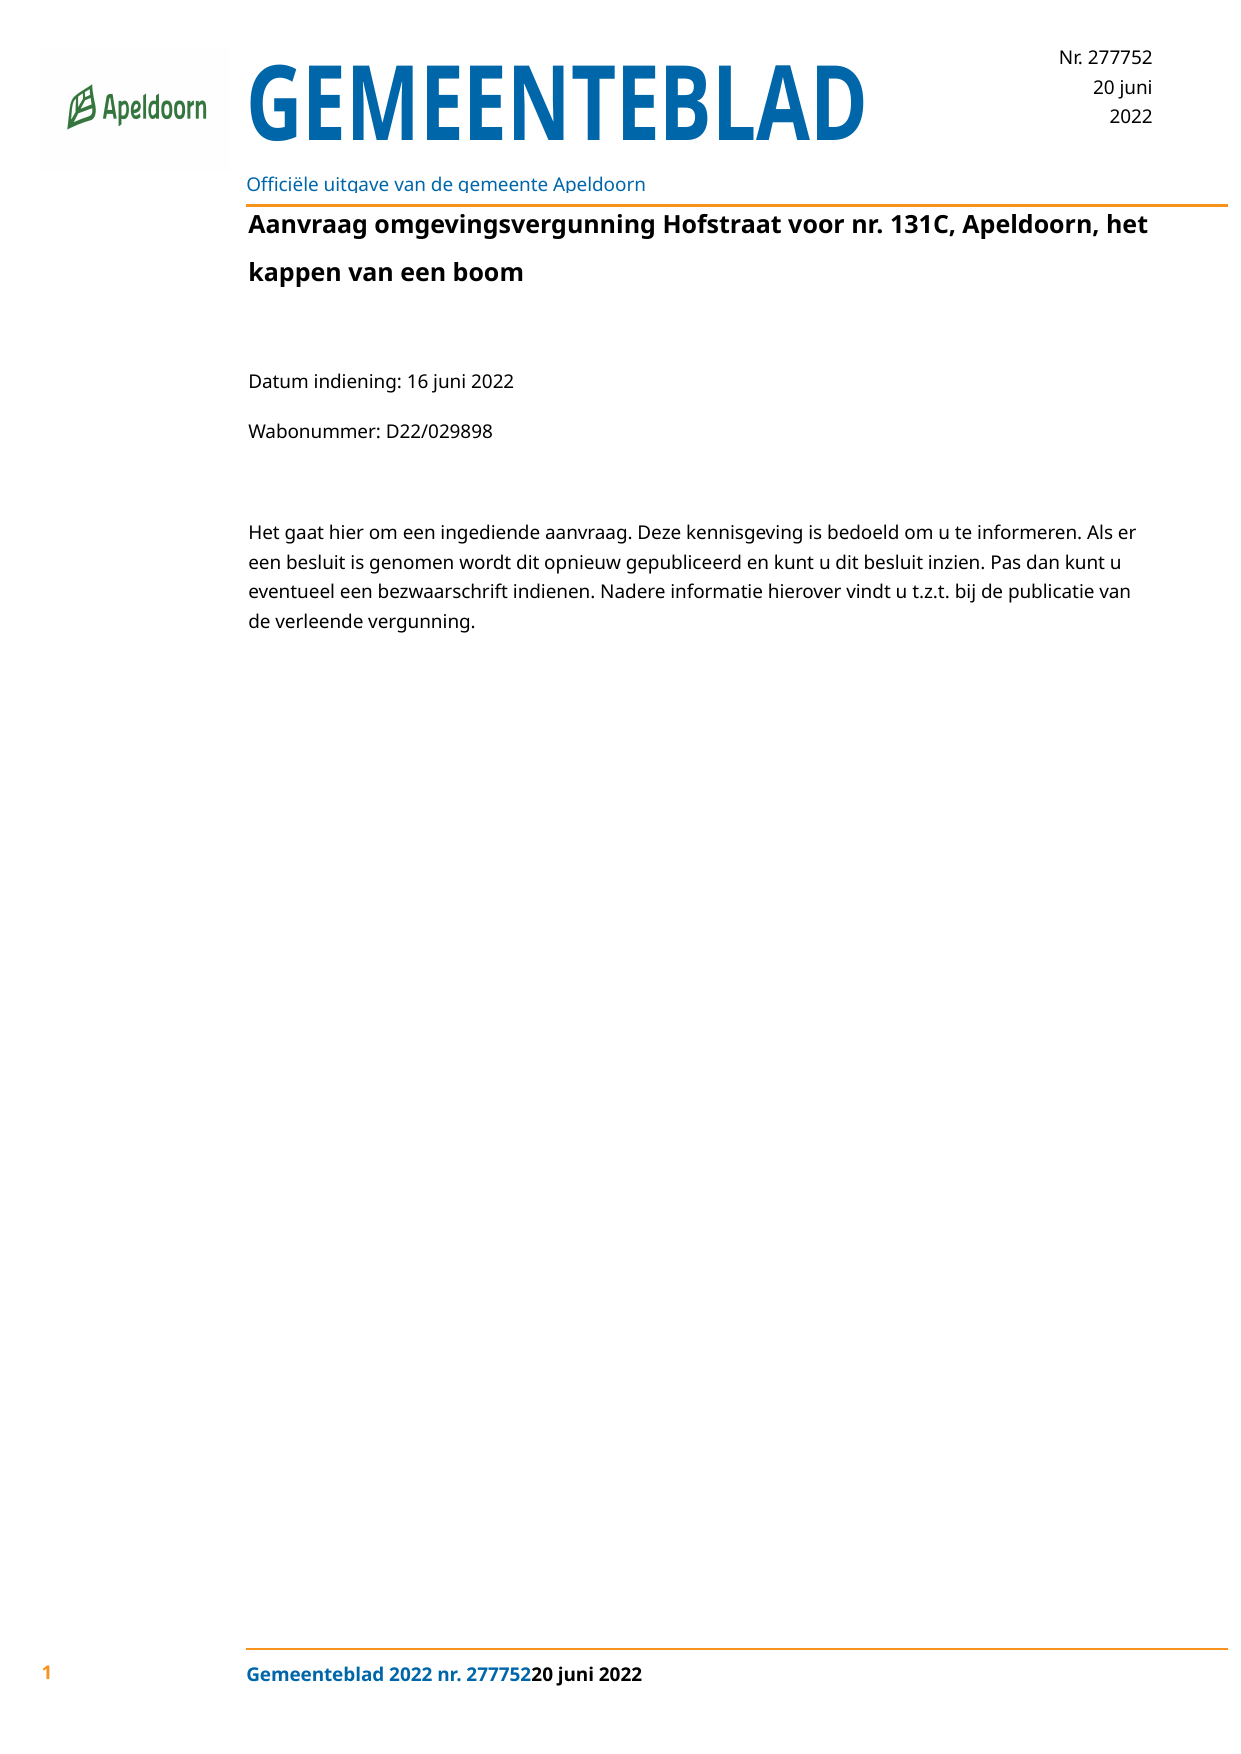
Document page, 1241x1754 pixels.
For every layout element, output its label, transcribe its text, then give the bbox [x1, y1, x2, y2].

text Het gaat hier om een ingediende aanvraag. Deze kennisgeving is bedoeld om u te informeren. Als er een besluit is genomen wordt dit opnieuw gepubliceerd en kunt u dit besluit inzien. Pas dan kunt u eventueel een bezwaarschrift indienen. Nadere informatie hierover vindt u t.z.t. bij de publicatie van de verleende vergunning. [248, 519, 1152, 634]
text Aanvraag omgevingsvergunning Hofstraat voor nr. 131C, Apeldoorn, het kappen van een boom [248, 207, 1152, 288]
text Wabonummer: D22/029898 [248, 419, 1152, 444]
text Datum indiening: 16 juni 2022 [248, 368, 1152, 394]
picture [41, 47, 231, 172]
